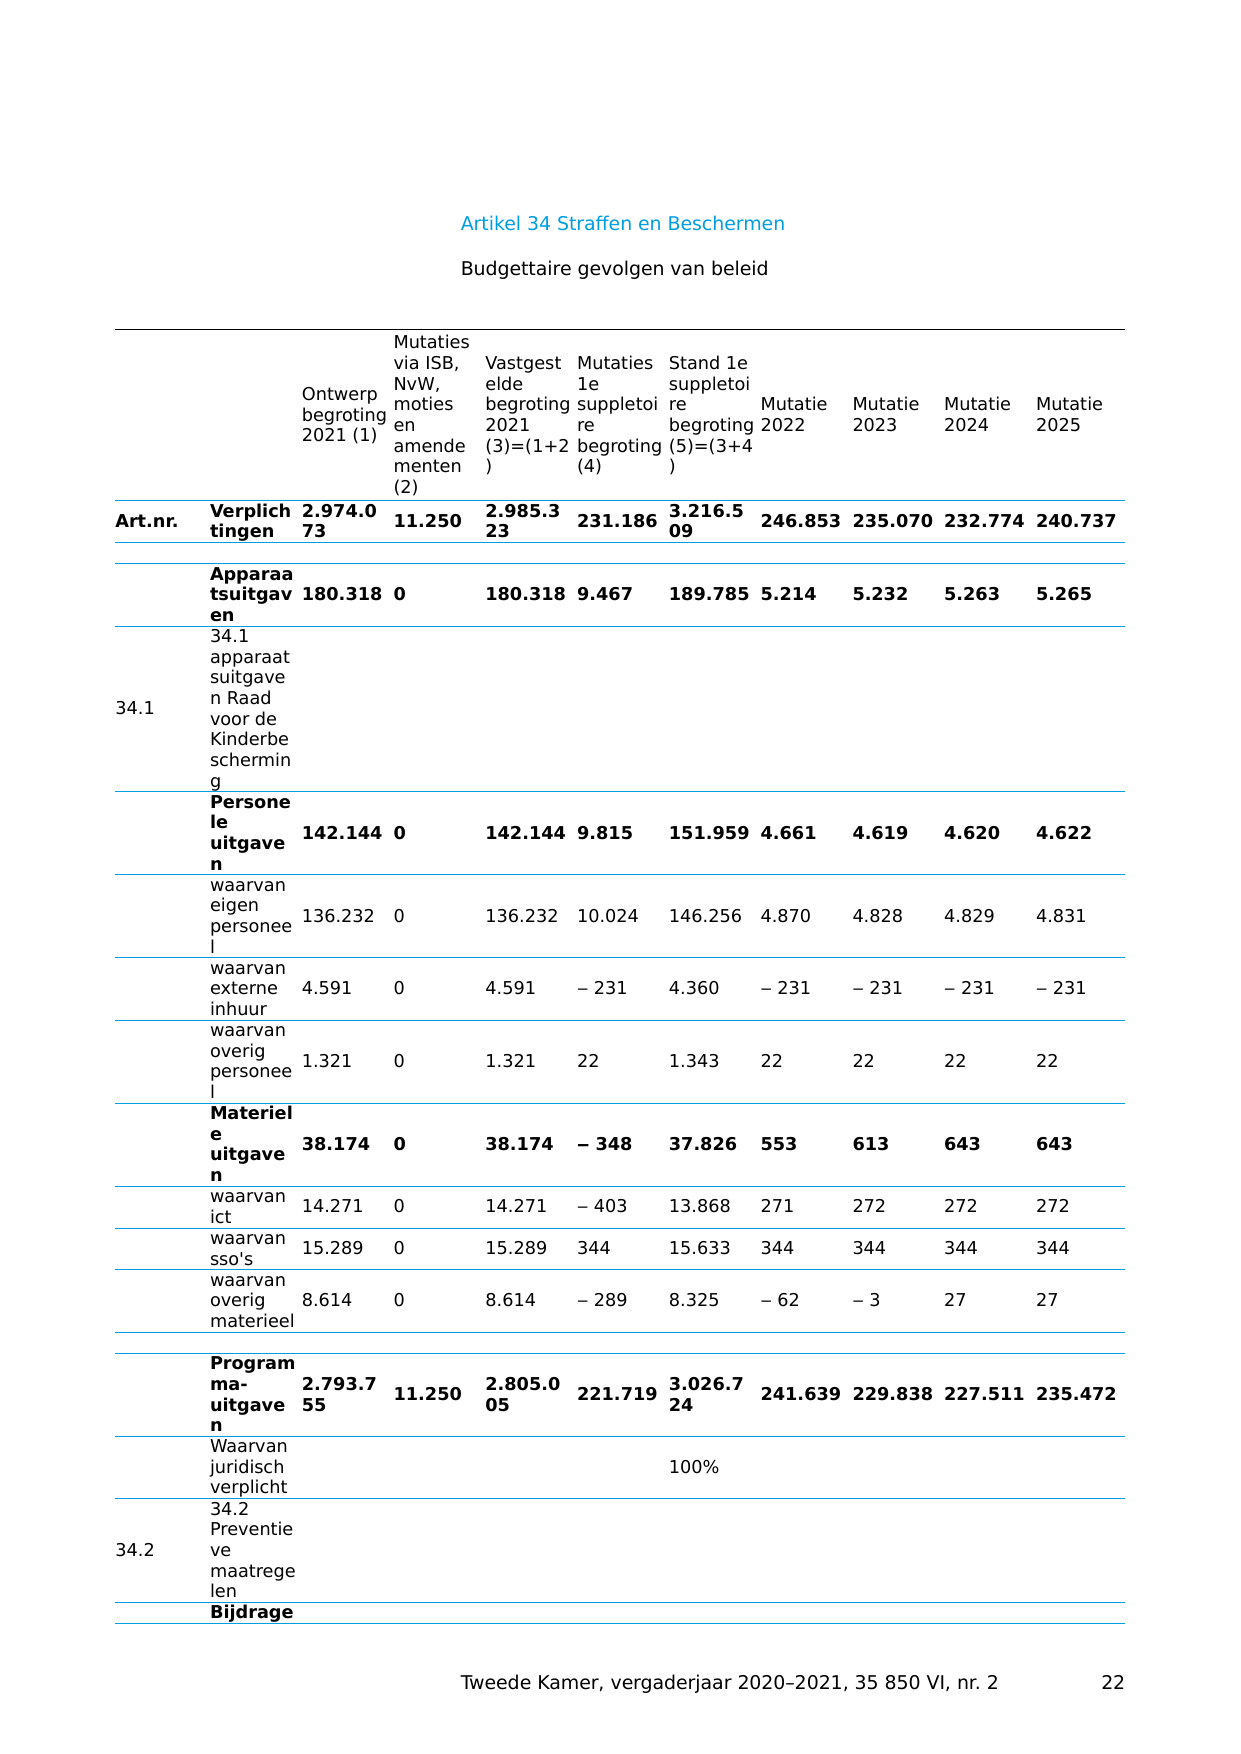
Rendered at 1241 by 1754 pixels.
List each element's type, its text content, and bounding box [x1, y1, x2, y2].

table_cell 2.985.323 [482, 501, 574, 542]
table_cell 11.250 [390, 1354, 482, 1436]
table_cell Mutaties via ISB, NvW, moties en amendementen (2) [390, 330, 482, 500]
table_cell 643 [1033, 1104, 1125, 1186]
table_cell [299, 1437, 390, 1498]
table_cell ‒ 403 [574, 1187, 666, 1227]
table_cell Waarvan juridisch verplicht [207, 1437, 299, 1498]
table_cell [941, 1333, 1033, 1353]
table_cell 229.838 [849, 1354, 941, 1436]
table_cell [482, 1333, 574, 1353]
table_cell 2.805.005 [482, 1354, 574, 1436]
table_cell 4.591 [482, 958, 574, 1019]
table_cell [574, 627, 666, 791]
table_cell waarvan sso's [207, 1229, 299, 1269]
table_cell 4.591 [299, 958, 390, 1019]
table_cell 0 [390, 875, 482, 957]
table_cell [207, 330, 299, 500]
table_cell [390, 1603, 482, 1623]
table_cell Ontwerpbegroting 2021 (1) [299, 330, 390, 500]
table_cell [574, 1437, 666, 1498]
table_cell waarvan overig personeel [207, 1021, 299, 1103]
table_cell ‒ 3 [849, 1270, 941, 1332]
table_cell [574, 1499, 666, 1602]
table_cell [390, 543, 482, 563]
table_cell [115, 1187, 207, 1227]
table_cell [941, 1603, 1033, 1623]
table_cell 643 [941, 1104, 1033, 1186]
table_cell ‒ 231 [941, 958, 1033, 1019]
table_cell 4.619 [849, 792, 941, 874]
table_cell 235.070 [849, 501, 941, 542]
table_cell [849, 1603, 941, 1623]
table_cell 100% [666, 1437, 757, 1498]
table_cell Stand 1e suppletoire begroting (5)=(3+4) [666, 330, 757, 500]
table_cell 8.614 [299, 1270, 390, 1332]
table_cell [941, 1437, 1033, 1498]
table_cell [666, 1499, 757, 1602]
table_cell 241.639 [758, 1354, 849, 1436]
table_cell [390, 1437, 482, 1498]
table_cell [849, 627, 941, 791]
table_cell [758, 1603, 849, 1623]
table_cell 4.620 [941, 792, 1033, 874]
table_cell [115, 1603, 207, 1623]
table_cell 27 [941, 1270, 1033, 1332]
table_cell 4.828 [849, 875, 941, 957]
table_cell ‒ 231 [574, 958, 666, 1019]
table_cell 553 [758, 1104, 849, 1186]
table_cell [299, 1499, 390, 1602]
table_cell 344 [941, 1229, 1033, 1269]
table_cell 272 [941, 1187, 1033, 1227]
table_cell 0 [390, 1104, 482, 1186]
table_cell 3.216.509 [666, 501, 757, 542]
table_cell waarvan eigen personeel [207, 875, 299, 957]
table_cell [758, 1333, 849, 1353]
table_cell [849, 1333, 941, 1353]
table_cell 142.144 [299, 792, 390, 874]
table_cell [482, 1437, 574, 1498]
table_cell [390, 627, 482, 791]
table_cell [115, 1333, 207, 1353]
table_header Budgettaire gevolgen van beleid artikel 34 (bedragen x € 1.000) [115, 304, 1125, 329]
table_cell 14.271 [482, 1187, 574, 1227]
table_cell 344 [574, 1229, 666, 1269]
table_cell ‒ 231 [758, 958, 849, 1019]
table_cell 15.633 [666, 1229, 757, 1269]
table_cell 2.974.073 [299, 501, 390, 542]
table_cell 0 [390, 1187, 482, 1227]
table_cell ‒ 348 [574, 1104, 666, 1186]
table_cell 15.289 [299, 1229, 390, 1269]
table_cell 5.263 [941, 564, 1033, 626]
table_cell 272 [1033, 1187, 1125, 1227]
table_cell [390, 1499, 482, 1602]
table_cell [390, 1333, 482, 1353]
table_cell [849, 543, 941, 563]
table_cell [299, 543, 390, 563]
table_cell 22 [758, 1021, 849, 1103]
table_cell 4.870 [758, 875, 849, 957]
table_cell [115, 1437, 207, 1498]
table_cell 8.325 [666, 1270, 757, 1332]
table_cell 4.661 [758, 792, 849, 874]
table_cell Mutaties 1e suppletoire begroting (4) [574, 330, 666, 500]
table_cell 0 [390, 792, 482, 874]
table_cell Mutatie 2024 [941, 330, 1033, 500]
table_cell 0 [390, 1229, 482, 1269]
table_cell [666, 1603, 757, 1623]
table_cell 4.622 [1033, 792, 1125, 874]
table_cell 180.318 [299, 564, 390, 626]
table_cell 34.2 [115, 1499, 207, 1602]
table_cell 9.467 [574, 564, 666, 626]
table_cell [574, 1603, 666, 1623]
table_cell 5.265 [1033, 564, 1125, 626]
table_cell [941, 543, 1033, 563]
table_cell 22 [849, 1021, 941, 1103]
table_cell waarvan ict [207, 1187, 299, 1227]
table_cell 10.024 [574, 875, 666, 957]
table_cell [115, 564, 207, 626]
table_cell 0 [390, 1270, 482, 1332]
table_cell [758, 627, 849, 791]
table_cell 151.959 [666, 792, 757, 874]
table_cell 5.214 [758, 564, 849, 626]
table_cell 235.472 [1033, 1354, 1125, 1436]
table_cell [207, 543, 299, 563]
table_cell 34.1 apparaatsuitgaven Raad voor de Kinderbescherming [207, 627, 299, 791]
table_cell 227.511 [941, 1354, 1033, 1436]
table_cell [207, 1333, 299, 1353]
table_cell 2.793.755 [299, 1354, 390, 1436]
table_cell [1033, 1333, 1125, 1353]
table_cell [758, 1437, 849, 1498]
table_cell waarvan externe inhuur [207, 958, 299, 1019]
table_cell 271 [758, 1187, 849, 1227]
table_cell [115, 1354, 207, 1436]
table_cell 0 [390, 958, 482, 1019]
table_cell 11.250 [390, 501, 482, 542]
table_cell 142.144 [482, 792, 574, 874]
table_cell 136.232 [482, 875, 574, 957]
table_cell 221.719 [574, 1354, 666, 1436]
table_cell Verplichtingen [207, 501, 299, 542]
table_cell [758, 1499, 849, 1602]
table_cell 146.256 [666, 875, 757, 957]
table_cell 1.321 [482, 1021, 574, 1103]
table_cell [666, 543, 757, 563]
table_cell 3.026.724 [666, 1354, 757, 1436]
table_cell 272 [849, 1187, 941, 1227]
table_cell 37.826 [666, 1104, 757, 1186]
table_cell [666, 1333, 757, 1353]
table_cell Vastgestelde begroting 2021 (3)=(1+2) [482, 330, 574, 500]
table_cell [482, 1603, 574, 1623]
table_cell 5.232 [849, 564, 941, 626]
table_cell [115, 958, 207, 1019]
table_cell 34.2 Preventieve maatregelen [207, 1499, 299, 1602]
table_cell 14.271 [299, 1187, 390, 1227]
table_cell Mutatie 2023 [849, 330, 941, 500]
table_cell ‒ 289 [574, 1270, 666, 1332]
table_cell ‒ 231 [1033, 958, 1125, 1019]
table_cell 189.785 [666, 564, 757, 626]
table_cell ‒ 231 [849, 958, 941, 1019]
table_cell [1033, 1437, 1125, 1498]
table_cell [1033, 1603, 1125, 1623]
table_cell 613 [849, 1104, 941, 1186]
table_cell 1.321 [299, 1021, 390, 1103]
table_cell [115, 543, 207, 563]
table_cell [1033, 543, 1125, 563]
title Artikel 34 Straffen en Beschermen [461, 213, 1125, 235]
table_cell [941, 627, 1033, 791]
table_cell 0 [390, 1021, 482, 1103]
table_cell [758, 543, 849, 563]
table_cell 4.831 [1033, 875, 1125, 957]
table_cell [115, 875, 207, 957]
table_cell Bijdrage [207, 1603, 299, 1623]
table_cell 0 [390, 564, 482, 626]
table_cell 344 [1033, 1229, 1125, 1269]
table_cell 4.360 [666, 958, 757, 1019]
table_cell Materiele uitgaven [207, 1104, 299, 1186]
table_cell Personele uitgaven [207, 792, 299, 874]
table_cell 344 [758, 1229, 849, 1269]
table_cell 22 [574, 1021, 666, 1103]
table_cell [941, 1499, 1033, 1602]
table_cell [482, 1499, 574, 1602]
table_cell [1033, 627, 1125, 791]
table_cell Programma-uitgaven [207, 1354, 299, 1436]
table_cell 34.1 [115, 627, 207, 791]
table_cell 27 [1033, 1270, 1125, 1332]
table_cell [666, 627, 757, 791]
table_cell 180.318 [482, 564, 574, 626]
table_cell Mutatie 2025 [1033, 330, 1125, 500]
table_cell [574, 1333, 666, 1353]
table_cell Mutatie 2022 [758, 330, 849, 500]
table_cell [115, 1021, 207, 1103]
table_cell [299, 1333, 390, 1353]
table_cell 136.232 [299, 875, 390, 957]
table_cell [482, 543, 574, 563]
table_cell Art.nr. [115, 501, 207, 542]
table_cell Apparaatsuitgaven [207, 564, 299, 626]
table_cell 22 [941, 1021, 1033, 1103]
table_cell 15.289 [482, 1229, 574, 1269]
table_cell 4.829 [941, 875, 1033, 957]
table_cell waarvan overig materieel [207, 1270, 299, 1332]
table_cell 240.737 [1033, 501, 1125, 542]
table_cell 38.174 [299, 1104, 390, 1186]
table_cell [299, 1603, 390, 1623]
table_cell ‒ 62 [758, 1270, 849, 1332]
table_cell [115, 1104, 207, 1186]
table_cell 9.815 [574, 792, 666, 874]
table_cell [849, 1437, 941, 1498]
table_cell 232.774 [941, 501, 1033, 542]
table_cell [574, 543, 666, 563]
title Budgettaire gevolgen van beleid [461, 258, 1125, 280]
table_cell 8.614 [482, 1270, 574, 1332]
table_cell [115, 330, 207, 500]
table_cell 13.868 [666, 1187, 757, 1227]
table_cell 22 [1033, 1021, 1125, 1103]
table_cell [299, 627, 390, 791]
table_cell 38.174 [482, 1104, 574, 1186]
table_cell 344 [849, 1229, 941, 1269]
table_cell 231.186 [574, 501, 666, 542]
table_cell 246.853 [758, 501, 849, 542]
table_cell [115, 792, 207, 874]
table_cell [115, 1229, 207, 1269]
table_cell [849, 1499, 941, 1602]
table_cell 1.343 [666, 1021, 757, 1103]
table_cell [1033, 1499, 1125, 1602]
table_cell [115, 1270, 207, 1332]
table_cell [482, 627, 574, 791]
